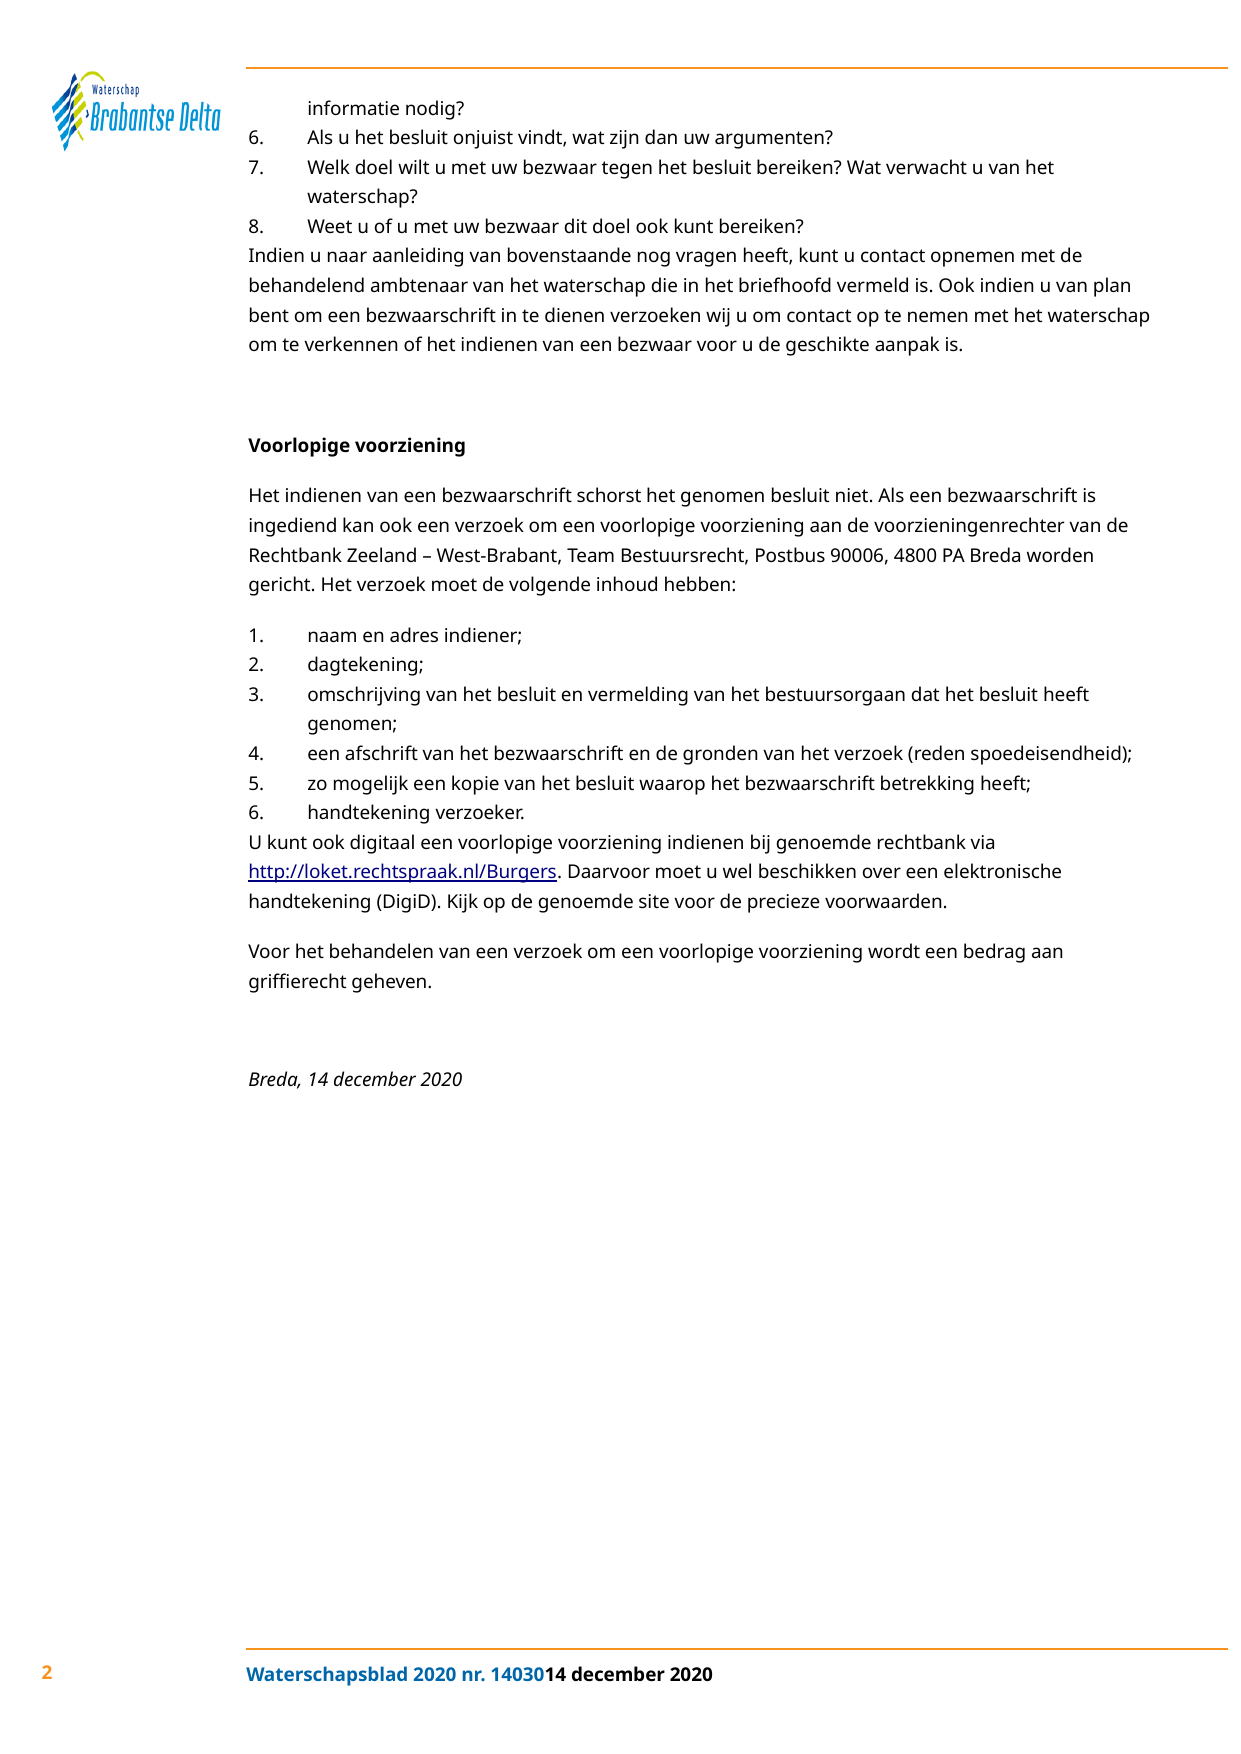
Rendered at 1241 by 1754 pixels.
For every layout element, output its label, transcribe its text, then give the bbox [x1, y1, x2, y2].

list omschrijving van het besluit en vermelding van het bestuursorgaan dat het besluit heeft genomen; [248, 681, 1152, 736]
list naam en adres indiener; [248, 622, 1152, 648]
list informatie nodig? [248, 95, 1152, 121]
text Voor het behandelen van een verzoek om een voorlopige voorziening wordt een bedrag aan griffierecht geheven. [248, 938, 1152, 994]
text Indien u naar aanleiding van bovenstaande nog vragen heeft, kunt u contact opnemen met de behandelend ambtenaar van het waterschap die in het briefhoofd vermeld is. Ook indien u van plan bent om een bezwaarschrift in te dienen verzoeken wij u om contact op te nemen met het waterschap om te verkennen of het indienen van een bezwaar voor u de geschikte aanpak is. [248, 243, 1152, 357]
list Weet u of u met uw bezwaar dit doel ook kunt bereiken? [248, 213, 1152, 239]
list handtekening verzoeker. [248, 799, 1152, 825]
text Breda, 14 december 2020 [248, 1066, 1152, 1092]
text Voorlopige voorziening [248, 432, 1152, 458]
list dagtekening; [248, 651, 1152, 677]
list een afschrift van het bezwaarschrift en de gronden van het verzoek (reden spoedeisendheid); [248, 740, 1152, 766]
text Het indienen van een bezwaarschrift schorst het genomen besluit niet. Als een bezwaarschrift is ingediend kan ook een verzoek om een voorlopige voorziening aan de voorzieningenrechter van de Rechtbank Zeeland – West-Brabant, Team Bestuursrecht, Postbus 90006, 4800 PA Breda worden gericht. Het verzoek moet de volgende inhoud hebben: [248, 483, 1152, 597]
text U kunt ook digitaal een voorlopige voorziening indienen bij genoemde rechtbank via http://loket.rechtspraak.nl/Burgers. Daarvoor moet u wel beschikken over een elektronische handtekening (DigiD). Kijk op de genoemde site voor de precieze voorwaarden. [248, 829, 1152, 914]
list Welk doel wilt u met uw bezwaar tegen het besluit bereiken? Wat verwacht u van het waterschap? [248, 154, 1152, 209]
list zo mogelijk een kopie van het besluit waarop het bezwaarschrift betrekking heeft; [248, 770, 1152, 796]
list Als u het besluit onjuist vindt, wat zijn dan uw argumenten? [248, 124, 1152, 150]
picture [41, 47, 231, 172]
